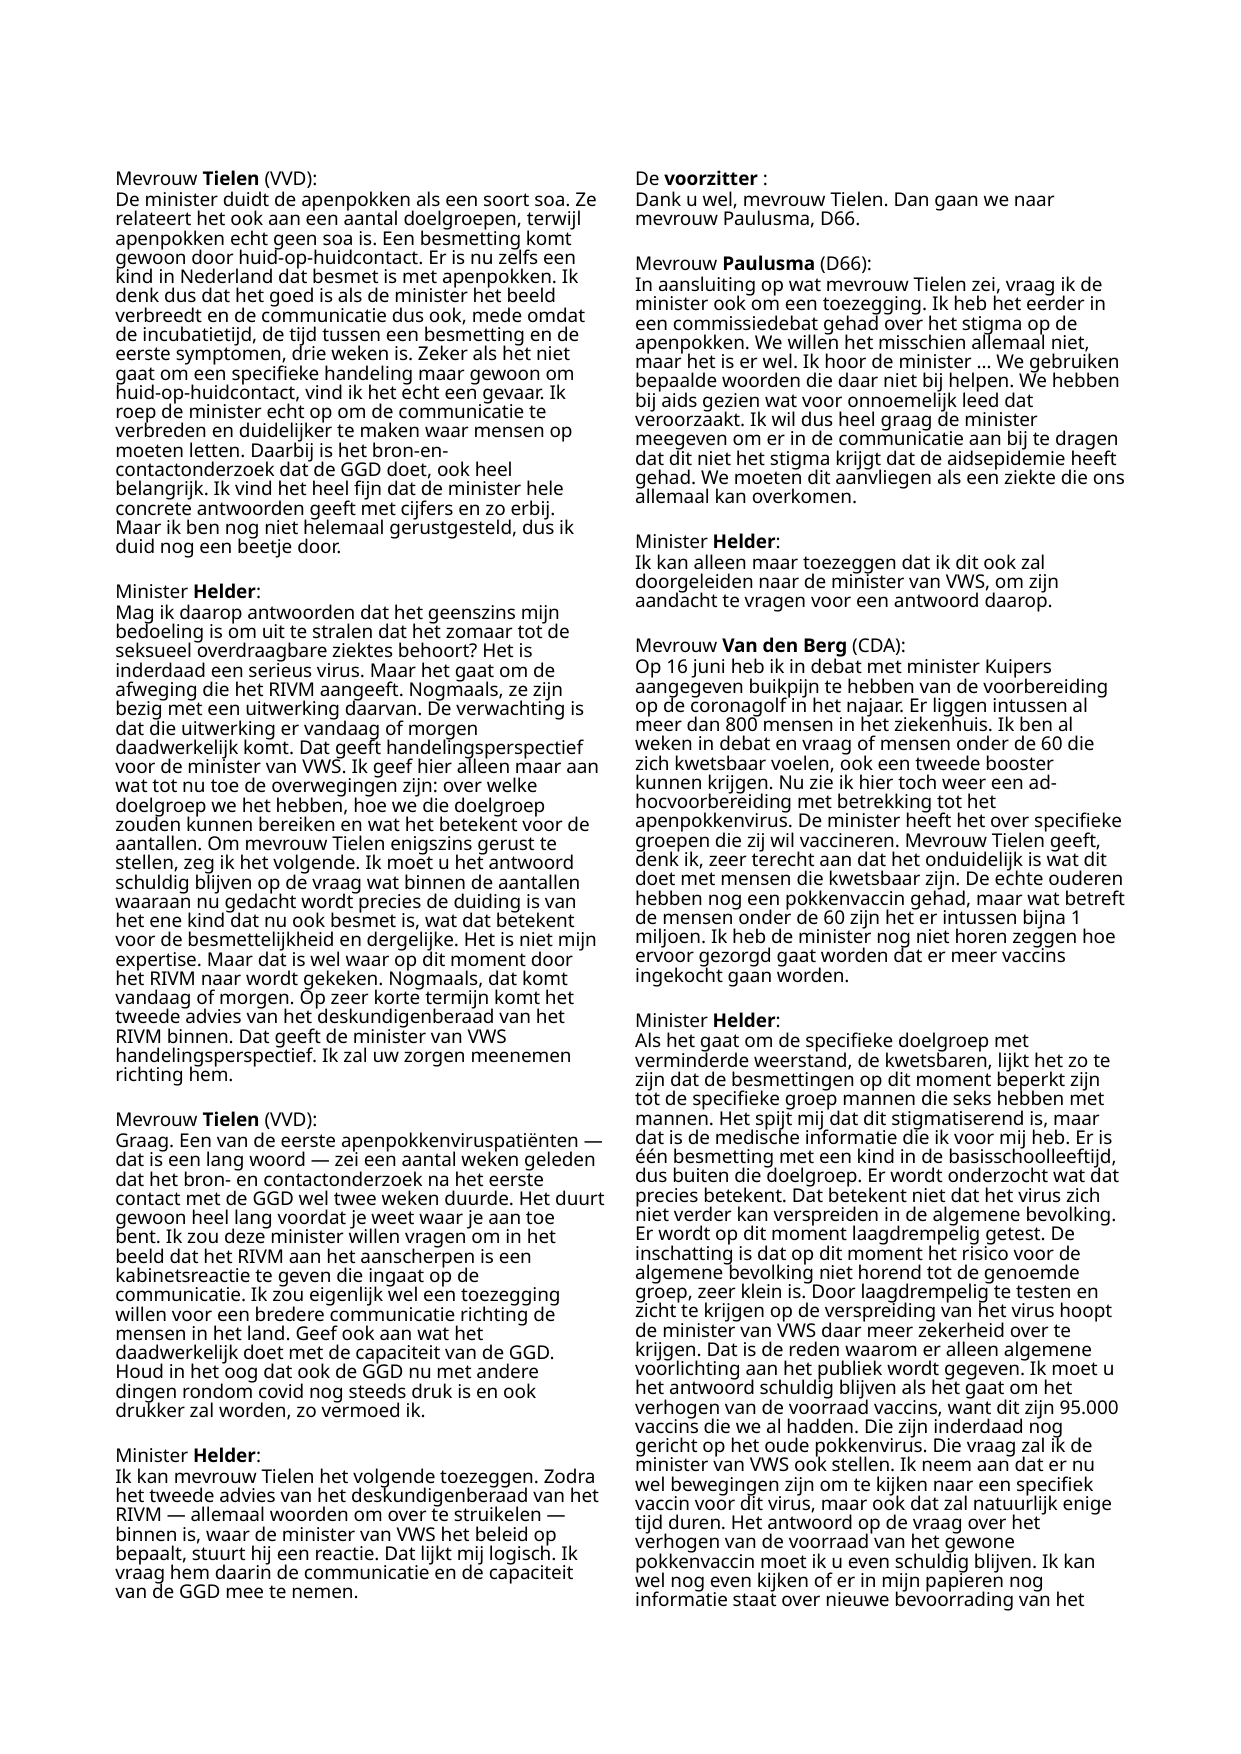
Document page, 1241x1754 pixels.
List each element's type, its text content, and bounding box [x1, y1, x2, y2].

text Mag ik daarop antwoorden dat het geenszins mijn bedoeling is om uit te stralen dat het zomaar tot de seksueel overdraagbare ziektes behoort? Het is inderdaad een serieus virus. Maar het gaat om de afweging die het RIVM aangeeft. Nogmaals, ze zijn bezig met een uitwerking daarvan. De verwachting is dat die uitwerking er vandaag of morgen daadwerkelijk komt. Dat geeft handelingsperspectief voor de minister van VWS. Ik geef hier alleen maar aan wat tot nu toe de overwegingen zijn: over welke doelgroep we het hebben, hoe we die doelgroep zouden kunnen bereiken en wat het betekent voor de aantallen. Om mevrouw Tielen enigszins gerust te stellen, zeg ik het volgende. Ik moet u het antwoord schuldig blijven op de vraag wat binnen de aantallen waaraan nu gedacht wordt precies de duiding is van het ene kind dat nu ook besmet is, wat dat betekent voor de besmettelijkheid en dergelijke. Het is niet mijn expertise. Maar dat is wel waar op dit moment door het RIVM naar wordt gekeken. Nogmaals, dat komt vandaag of morgen. Op zeer korte termijn komt het tweede advies van het deskundigenberaad van het RIVM binnen. Dat geeft de minister van VWS handelingsperspectief. Ik zal uw zorgen meenemen richting hem. [115, 604, 605, 1086]
text In aansluiting op wat mevrouw Tielen zei, vraag ik de minister ook om een toezegging. Ik heb het eerder in een commissiedebat gehad over het stigma op de apenpokken. We willen het misschien allemaal niet, maar het is er wel. Ik hoor de minister … We gebruiken bepaalde woorden die daar niet bij helpen. We hebben bij aids gezien wat voor onnoemelijk leed dat veroorzaakt. Ik wil dus heel graag de minister meegeven om er in de communicatie aan bij te dragen dat dit niet het stigma krijgt dat de aidsepidemie heeft gehad. We moeten dit aanvliegen als een ziekte die ons allemaal kan overkomen. [635, 276, 1125, 507]
text Minister Helder: [635, 1007, 1125, 1032]
text Mevrouw Paulusma (D66): [635, 250, 1125, 276]
text De voorzitter : [635, 165, 1125, 191]
text Als het gaat om de specifieke doelgroep met verminderde weerstand, de kwetsbaren, lijkt het zo te zijn dat de besmettingen op dit moment beperkt zijn tot de specifieke groep mannen die seks hebben met mannen. Het spijt mij dat dit stigmatiserend is, maar dat is de medische informatie die ik voor mij heb. Er is één besmetting met een kind in de basisschoolleeftijd, dus buiten die doelgroep. Er wordt onderzocht wat dat precies betekent. Dat betekent niet dat het virus zich niet verder kan verspreiden in de algemene bevolking. Er wordt op dit moment laagdrempelig getest. De inschatting is dat op dit moment het risico voor de algemene bevolking niet horend tot de genoemde groep, zeer klein is. Door laagdrempelig te testen en zicht te krijgen op de verspreiding van het virus hoopt de minister van VWS daar meer zekerheid over te krijgen. Dat is de reden waarom er alleen algemene voorlichting aan het publiek wordt gegeven. Ik moet u het antwoord schuldig blijven als het gaat om het verhogen van de voorraad vaccins, want dit zijn 95.000 vaccins die we al hadden. Die zijn inderdaad nog gericht op het oude pokkenvirus. Die vraag zal ik de minister van VWS ook stellen. Ik neem aan dat er nu wel bewegingen zijn om te kijken naar een specifiek vaccin voor dit virus, maar ook dat zal natuurlijk enige tijd duren. Het antwoord op de vraag over het verhogen van de voorraad van het gewone pokkenvaccin moet ik u even schuldig blijven. Ik kan wel nog even kijken of er in mijn papieren nog informatie staat over nieuwe bevoorrading van het [635, 1032, 1125, 1611]
text Minister Helder: [115, 1442, 605, 1468]
text Graag. Een van de eerste apenpokkenviruspatiënten — dat is een lang woord — zei een aantal weken geleden dat het bron- en contactonderzoek na het eerste contact met de GGD wel twee weken duurde. Het duurt gewoon heel lang voordat je weet waar je aan toe bent. Ik zou deze minister willen vragen om in het beeld dat het RIVM aan het aanscherpen is een kabinetsreactie te geven die ingaat op de communicatie. Ik zou eigenlijk wel een toezegging willen voor een bredere communicatie richting de mensen in het land. Geef ook aan wat het daadwerkelijk doet met de capaciteit van de GGD. Houd in het oog dat ook de GGD nu met andere dingen rondom covid nog steeds druk is en ook drukker zal worden, zo vermoed ik. [115, 1132, 605, 1421]
text Mevrouw Tielen (VVD): [115, 1106, 605, 1132]
text Ik kan mevrouw Tielen het volgende toezeggen. Zodra het tweede advies van het deskundigenberaad van het RIVM — allemaal woorden om over te struikelen — binnen is, waar de minister van VWS het beleid op bepaalt, stuurt hij een reactie. Dat lijkt mij logisch. Ik vraag hem daarin de communicatie en de capaciteit van de GGD mee te nemen. [115, 1468, 605, 1603]
text De minister duidt de apenpokken als een soort soa. Ze relateert het ook aan een aantal doelgroepen, terwijl apenpokken echt geen soa is. Een besmetting komt gewoon door huid-op-huidcontact. Er is nu zelfs een kind in Nederland dat besmet is met apenpokken. Ik denk dus dat het goed is als de minister het beeld verbreedt en de communicatie dus ook, mede omdat de incubatietijd, de tijd tussen een besmetting en de eerste symptomen, drie weken is. Zeker als het niet gaat om een specifieke handeling maar gewoon om huid-op-huidcontact, vind ik het echt een gevaar. Ik roep de minister echt op om de communicatie te verbreden en duidelijker te maken waar mensen op moeten letten. Daarbij is het bron-en-contactonderzoek dat de GGD doet, ook heel belangrijk. Ik vind het heel fijn dat de minister hele concrete antwoorden geeft met cijfers en zo erbij. Maar ik ben nog niet helemaal gerustgesteld, dus ik duid nog een beetje door. [115, 191, 605, 557]
text Mevrouw Van den Berg (CDA): [635, 633, 1125, 658]
text Op 16 juni heb ik in debat met minister Kuipers aangegeven buikpijn te hebben van de voorbereiding op de coronagolf in het najaar. Er liggen intussen al meer dan 800 mensen in het ziekenhuis. Ik ben al weken in debat en vraag of mensen onder de 60 die zich kwetsbaar voelen, ook een tweede booster kunnen krijgen. Nu zie ik hier toch weer een ad-hocvoorbereiding met betrekking tot het apenpokkenvirus. De minister heeft het over specifieke groepen die zij wil vaccineren. Mevrouw Tielen geeft, denk ik, zeer terecht aan dat het onduidelijk is wat dit doet met mensen die kwetsbaar zijn. De echte ouderen hebben nog een pokkenvaccin gehad, maar wat betreft de mensen onder de 60 zijn het er intussen bijna 1 miljoen. Ik heb de minister nog niet horen zeggen hoe ervoor gezorgd gaat worden dat er meer vaccins ingekocht gaan worden. [635, 658, 1125, 986]
text Minister Helder: [115, 578, 605, 604]
text Dank u wel, mevrouw Tielen. Dan gaan we naar mevrouw Paulusma, D66. [635, 191, 1125, 229]
text Ik kan alleen maar toezeggen dat ik dit ook zal doorgeleiden naar de minister van VWS, om zijn aandacht te vragen voor een antwoord daarop. [635, 554, 1125, 612]
text Mevrouw Tielen (VVD): [115, 165, 605, 191]
text Minister Helder: [635, 528, 1125, 554]
